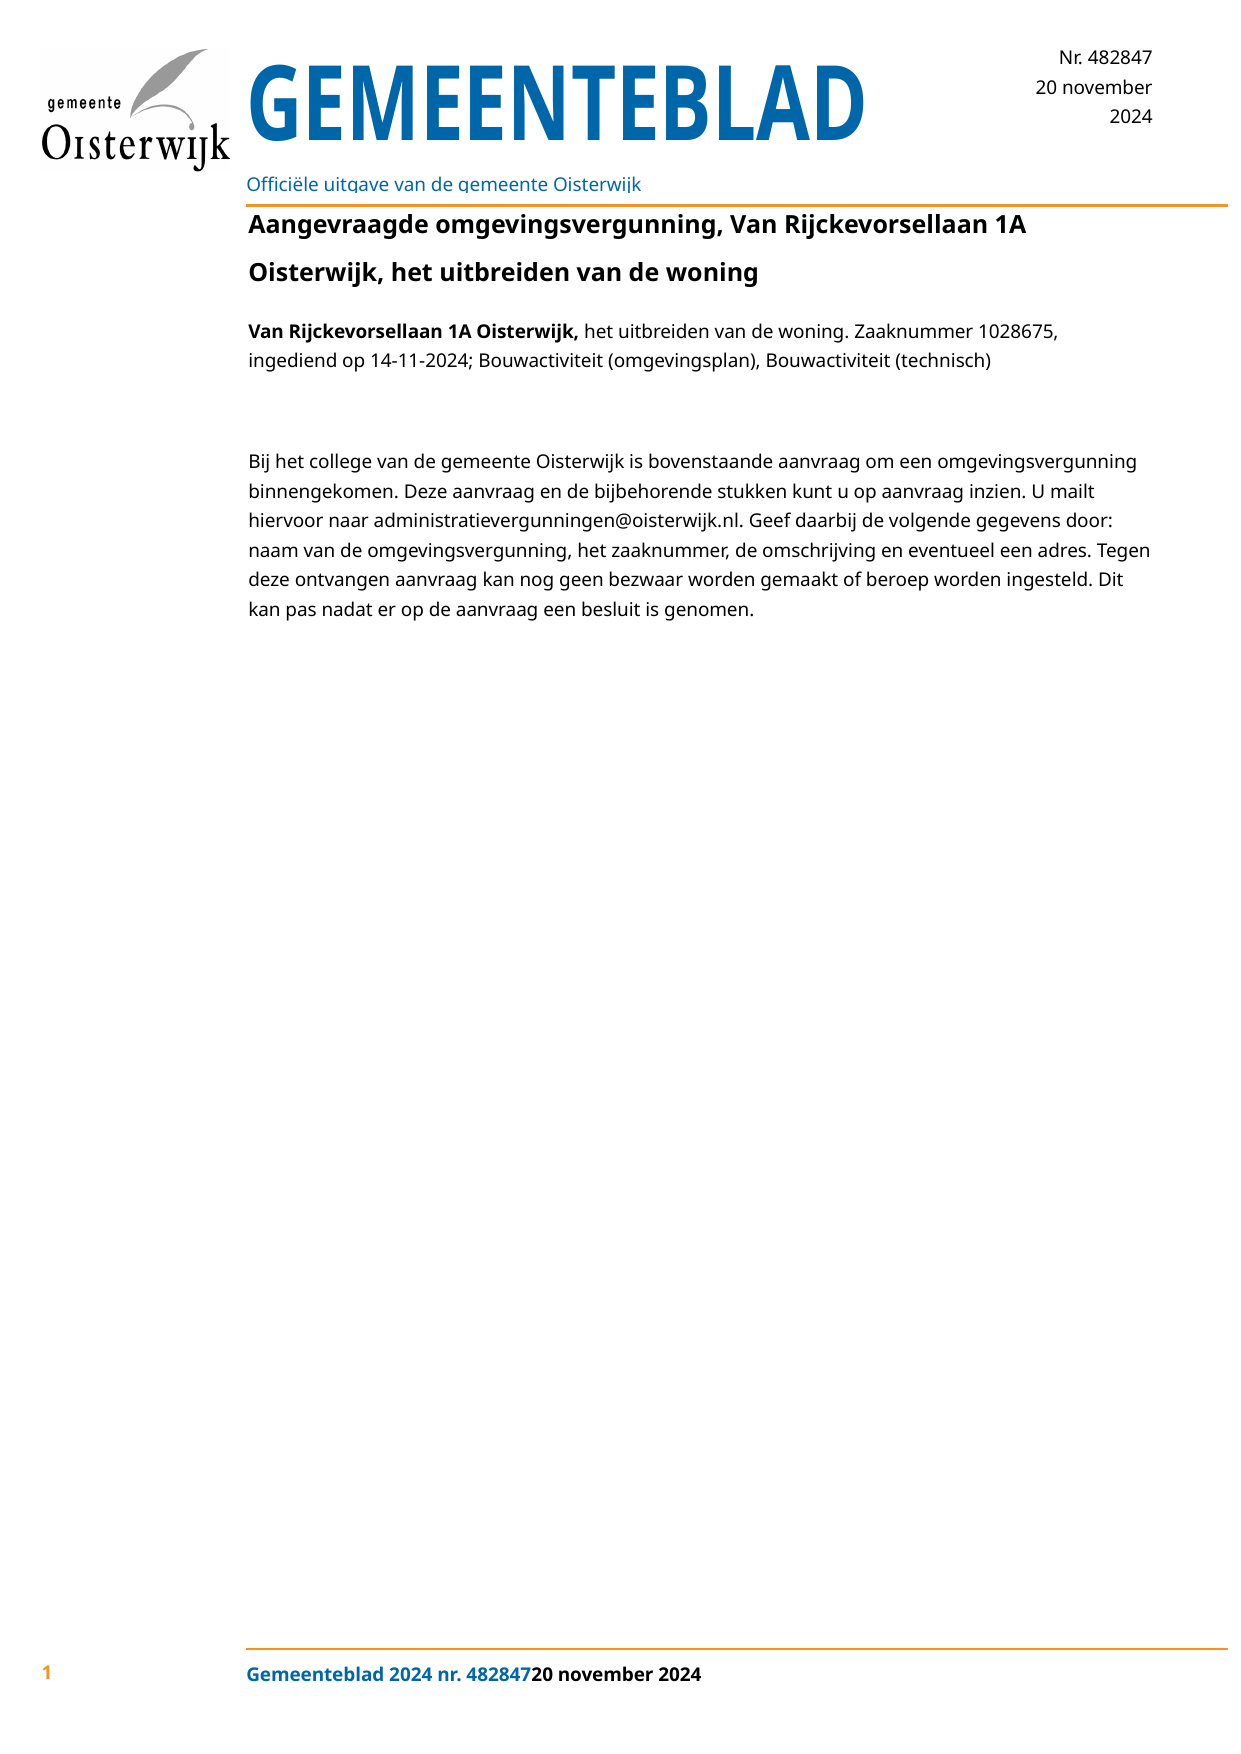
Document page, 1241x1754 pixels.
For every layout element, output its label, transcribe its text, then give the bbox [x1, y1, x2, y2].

text Van Rijckevorsellaan 1A Oisterwijk, het uitbreiden van de woning. Zaaknummer 1028675, ingediend op 14-11-2024; Bouwactiviteit (omgevingsplan), Bouwactiviteit (technisch) [248, 318, 1152, 373]
text Bij het college van de gemeente Oisterwijk is bovenstaande aanvraag om een omgevingsvergunning binnengekomen. Deze aanvraag en de bijbehorende stukken kunt u op aanvraag inzien. U mailt hiervoor naar administratievergunningen@oisterwijk.nl. Geef daarbij de volgende gegevens door: naam van de omgevingsvergunning, het zaaknummer, de omschrijving en eventueel een adres. Tegen deze ontvangen aanvraag kan nog geen bezwaar worden gemaakt of beroep worden ingesteld. Dit kan pas nadat er op de aanvraag een besluit is genomen. [248, 448, 1152, 622]
text Aangevraagde omgevingsvergunning, Van Rijckevorsellaan 1A Oisterwijk, het uitbreiden van de woning [248, 207, 1152, 288]
picture [41, 47, 231, 172]
